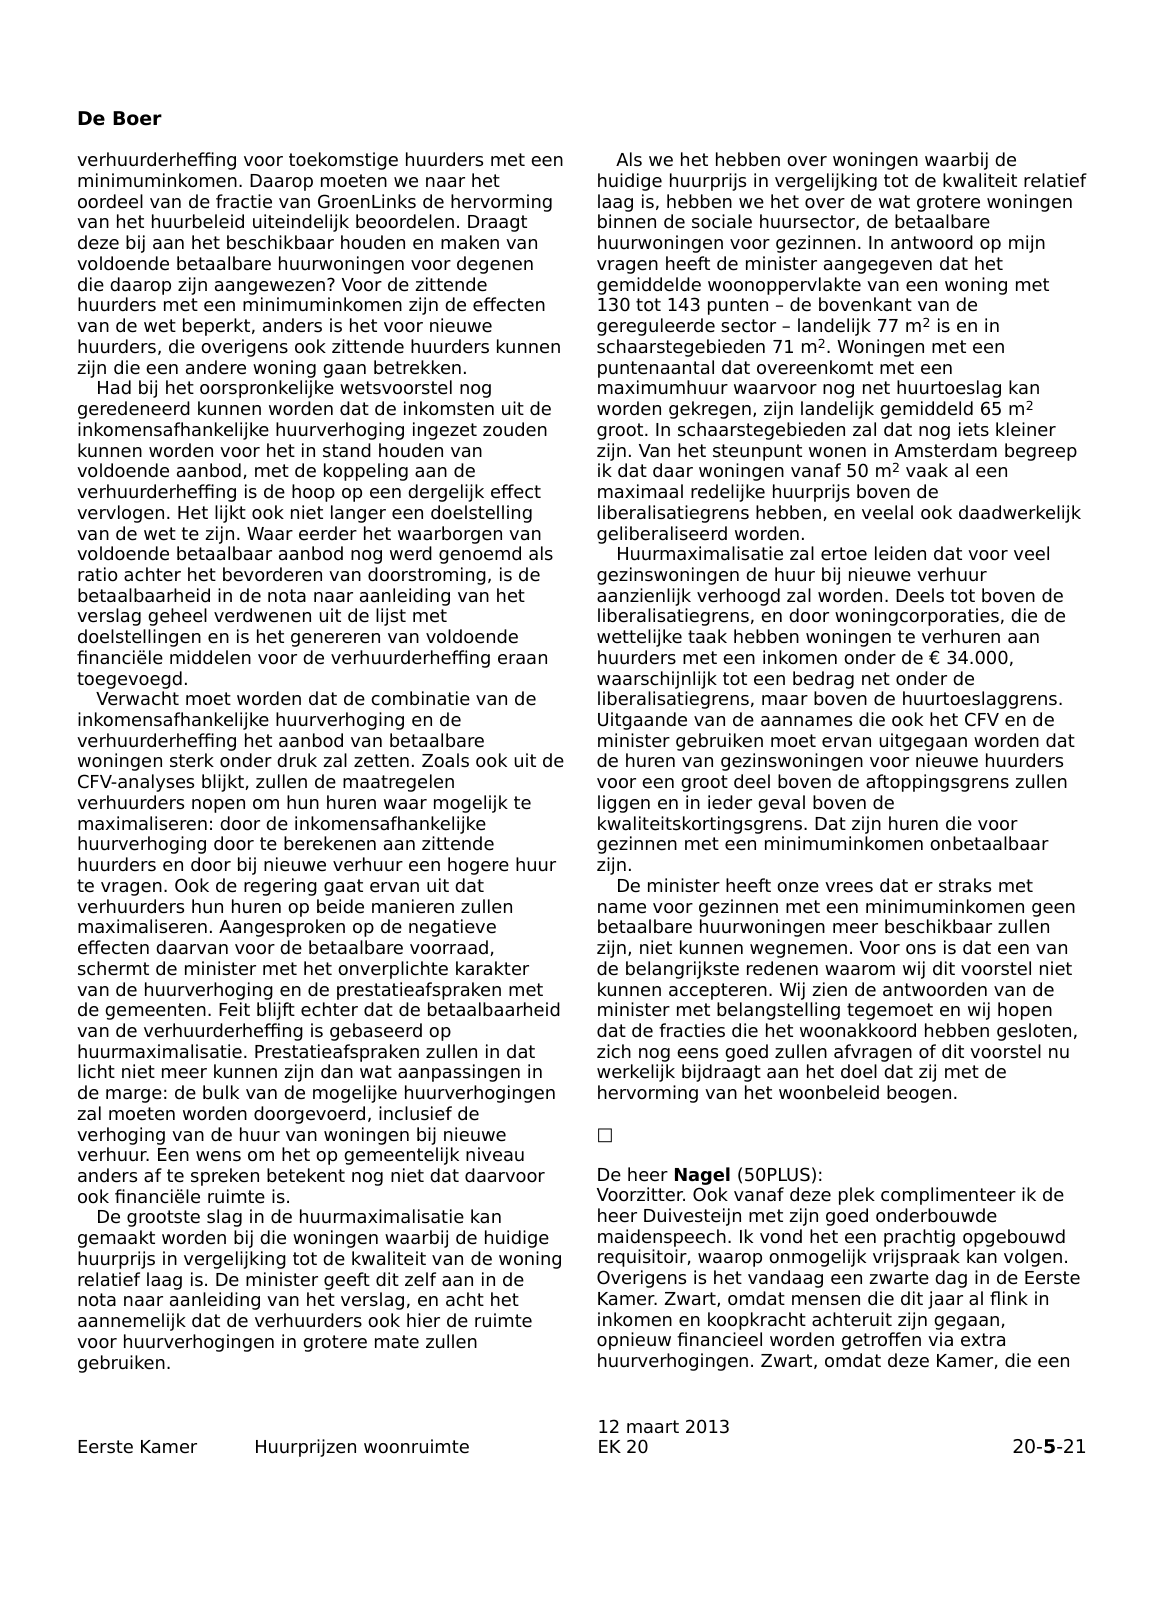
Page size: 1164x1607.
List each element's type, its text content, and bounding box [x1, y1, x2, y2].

text Had bij het oorspronkelijke wetsvoorstel nog geredeneerd kunnen worden dat de inkomsten uit de inkomensafhankelijke huurverhoging ingezet zouden kunnen worden voor het in stand houden van voldoende aanbod, met de koppeling aan de verhuurderheffing is de hoop op een dergelijk effect vervlogen. Het lijkt ook niet langer een doelstelling van de wet te zijn. Waar eerder het waarborgen van voldoende betaalbaar aanbod nog werd genoemd als ratio achter het bevorderen van doorstroming, is de betaalbaarheid in de nota naar aanleiding van het verslag geheel verdwenen uit de lijst met doelstellingen en is het genereren van voldoende financiële middelen voor de verhuurderheffing eraan toegevoegd. [77, 378, 567, 689]
text □ [596, 1124, 1087, 1144]
text Als we het hebben over woningen waarbij de huidige huurprijs in vergelijking tot de kwaliteit relatief laag is, hebben we het over de wat grotere woningen binnen de sociale huursector, de betaalbare huurwoningen voor gezinnen. In antwoord op mijn vragen heeft de minister aangegeven dat het gemiddelde woonoppervlakte van een woning met 130 tot 143 punten – de bovenkant van de gereguleerde sector – landelijk 77 m2 is en in schaarstegebieden 71 m2. Woningen met een puntenaantal dat overeenkomt met een maximumhuur waarvoor nog net huurtoeslag kan worden gekregen, zijn landelijk gemiddeld 65 m2 groot. In schaarstegebieden zal dat nog iets kleiner zijn. Van het steunpunt wonen in Amsterdam begreep ik dat daar woningen vanaf 50 m2 vaak al een maximaal redelijke huurprijs boven de liberalisatiegrens hebben, en veelal ook daadwerkelijk geliberaliseerd worden. [596, 150, 1087, 544]
text De heer Nagel (50PLUS): [596, 1164, 1087, 1185]
text De minister heeft onze vrees dat er straks met name voor gezinnen met een minimuminkomen geen betaalbare huurwoningen meer beschikbaar zullen zijn, niet kunnen wegnemen. Voor ons is dat een van de belangrijkste redenen waarom wij dit voorstel niet kunnen accepteren. Wij zien de antwoorden van de minister met belangstelling tegemoet en wij hopen dat de fracties die het woonakkoord hebben gesloten, zich nog eens goed zullen afvragen of dit voorstel nu werkelijk bijdraagt aan het doel dat zij met de hervorming van het woonbeleid beogen. [596, 876, 1087, 1104]
text De grootste slag in de huurmaximalisatie kan gemaakt worden bij die woningen waarbij de huidige huurprijs in vergelijking tot de kwaliteit van de woning relatief laag is. De minister geeft dit zelf aan in de nota naar aanleiding van het verslag, en acht het aannemelijk dat de verhuurders ook hier de ruimte voor huurverhogingen in grotere mate zullen gebruiken. [77, 1207, 567, 1373]
text Verwacht moet worden dat de combinatie van de inkomensafhankelijke huurverhoging en de verhuurderheffing het aanbod van betaalbare woningen sterk onder druk zal zetten. Zoals ook uit de CFV-analyses blijkt, zullen de maatregelen verhuurders nopen om hun huren waar mogelijk te maximaliseren: door de inkomensafhankelijke huurverhoging door te berekenen aan zittende huurders en door bij nieuwe verhuur een hogere huur te vragen. Ook de regering gaat ervan uit dat verhuurders hun huren op beide manieren zullen maximaliseren. Aangesproken op de negatieve effecten daarvan voor de betaalbare voorraad, schermt de minister met het onverplichte karakter van de huurverhoging en de prestatieafspraken met de gemeenten. Feit blijft echter dat de betaalbaarheid van de verhuurderheffing is gebaseerd op huurmaximalisatie. Prestatieafspraken zullen in dat licht niet meer kunnen zijn dan wat aanpassingen in de marge: de bulk van de mogelijke huurverhogingen zal moeten worden doorgevoerd, inclusief de verhoging van de huur van woningen bij nieuwe verhuur. Een wens om het op gemeentelijk niveau anders af te spreken betekent nog niet dat daarvoor ook financiële ruimte is. [77, 689, 567, 1207]
text Voorzitter. Ook vanaf deze plek complimenteer ik de heer Duivesteijn met zijn goed onderbouwde maidenspeech. Ik vond het een prachtig opgebouwd requisitoir, waarop onmogelijk vrijspraak kan volgen. Overigens is het vandaag een zwarte dag in de Eerste Kamer. Zwart, omdat mensen die dit jaar al flink in inkomen en koopkracht achteruit zijn gegaan, opnieuw financieel worden getroffen via extra huurverhogingen. Zwart, omdat deze Kamer, die een [596, 1185, 1087, 1372]
text Huurmaximalisatie zal ertoe leiden dat voor veel gezinswoningen de huur bij nieuwe verhuur aanzienlijk verhoogd zal worden. Deels tot boven de liberalisatiegrens, en door woningcorporaties, die de wettelijke taak hebben woningen te verhuren aan huurders met een inkomen onder de € 34.000, waarschijnlijk tot een bedrag net onder de liberalisatiegrens, maar boven de huurtoeslaggrens. Uitgaande van de aannames die ook het CFV en de minister gebruiken moet ervan uitgegaan worden dat de huren van gezinswoningen voor nieuwe huurders voor een groot deel boven de aftoppingsgrens zullen liggen en in ieder geval boven de kwaliteitskortingsgrens. Dat zijn huren die voor gezinnen met een minimuminkomen onbetaalbaar zijn. [596, 544, 1087, 876]
text verhuurderheffing voor toekomstige huurders met een minimuminkomen. Daarop moeten we naar het oordeel van de fractie van GroenLinks de hervorming van het huurbeleid uiteindelijk beoordelen. Draagt deze bij aan het beschikbaar houden en maken van voldoende betaalbare huurwoningen voor degenen die daarop zijn aangewezen? Voor de zittende huurders met een minimuminkomen zijn de effecten van de wet beperkt, anders is het voor nieuwe huurders, die overigens ook zittende huurders kunnen zijn die een andere woning gaan betrekken. [77, 150, 567, 378]
